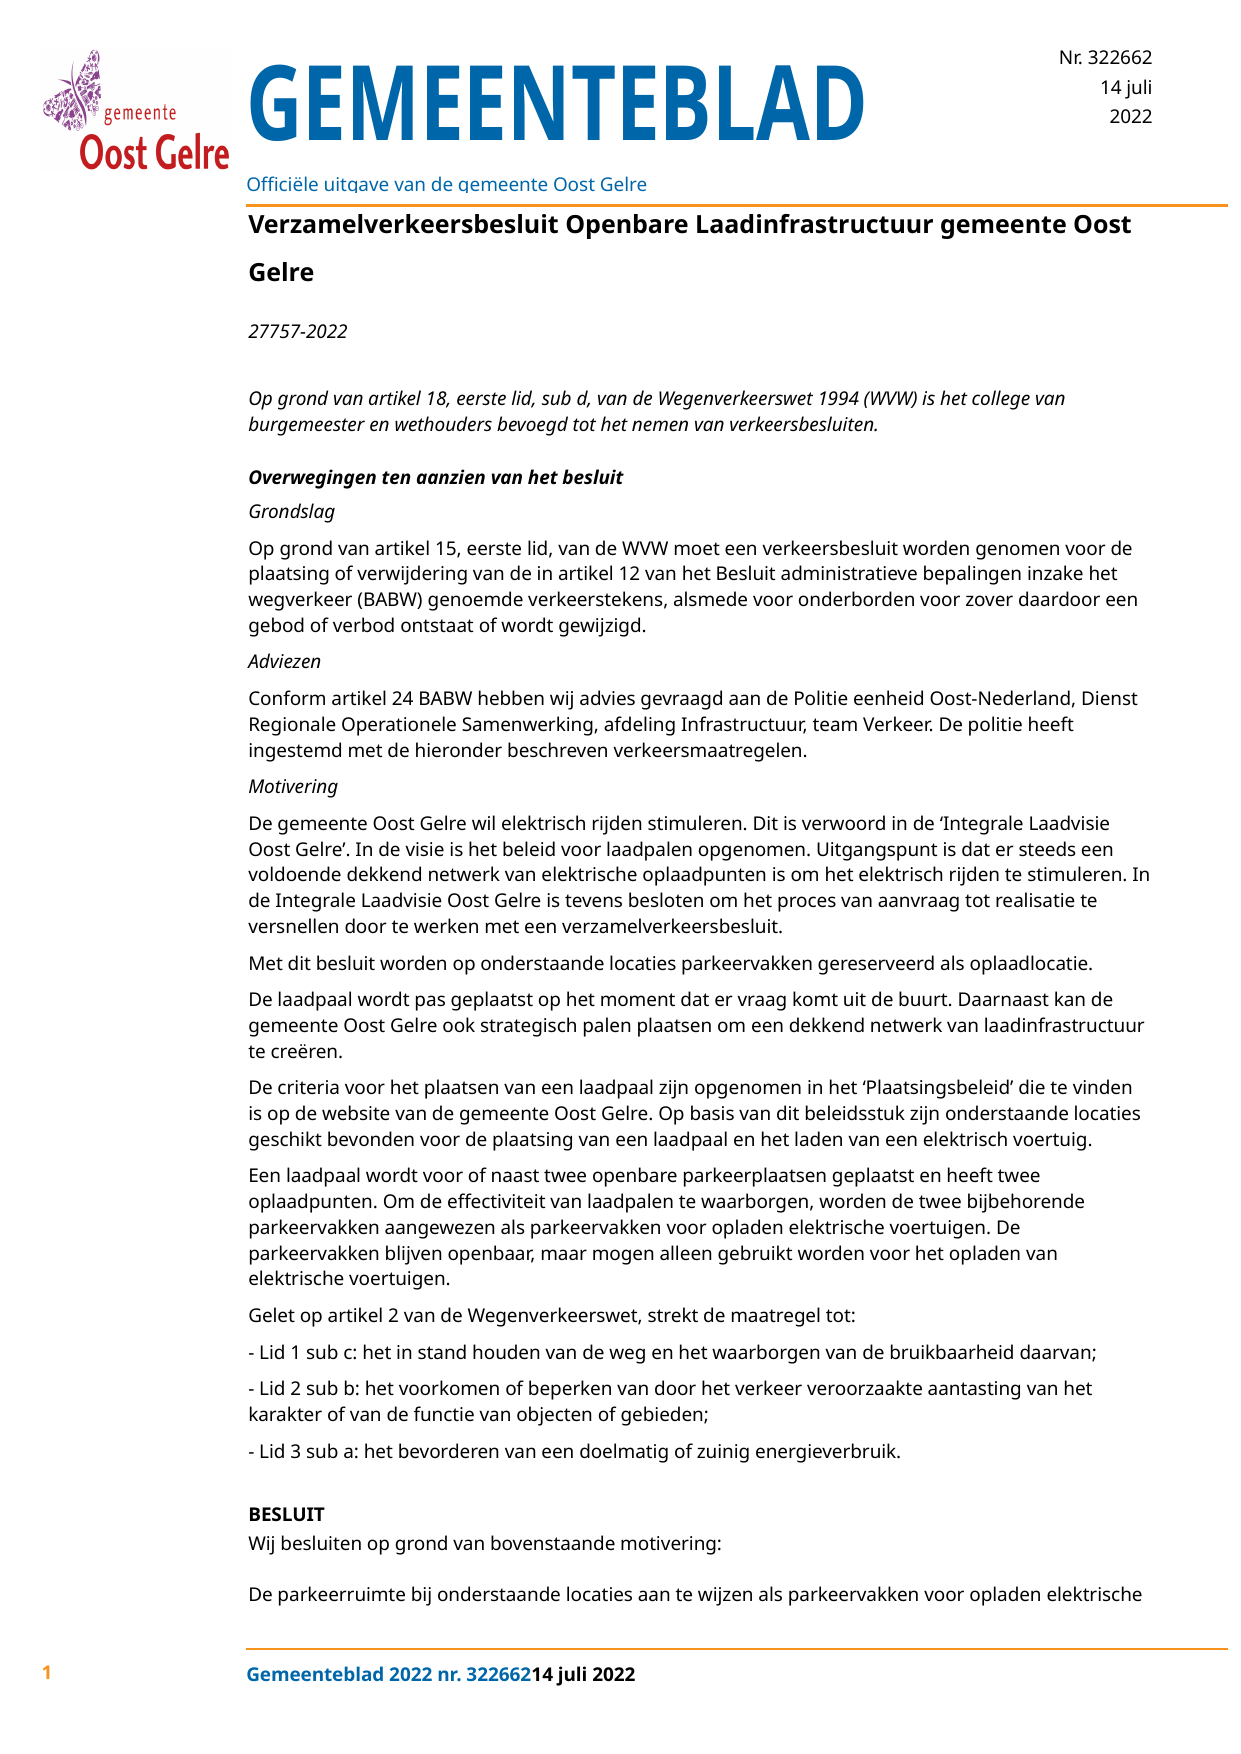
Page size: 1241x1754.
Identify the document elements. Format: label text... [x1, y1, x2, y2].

text Op grond van artikel 15, eerste lid, van de WVW moet een verkeersbesluit worden genomen voor de plaatsing of verwijdering van de in artikel 12 van het Besluit administratieve bepalingen inzake het wegverkeer (BABW) genoemde verkeerstekens, alsmede voor onderborden voor zover daardoor een gebod of verbod ontstaat of wordt gewijzigd. [248, 535, 1152, 638]
text BESLUIT [248, 1501, 1152, 1526]
picture [41, 47, 231, 172]
text Motivering [248, 773, 1152, 799]
text De gemeente Oost Gelre wil elektrisch rijden stimuleren. Dit is verwoord in de ‘Integrale Laadvisie Oost Gelre’. In de visie is het beleid voor laadpalen opgenomen. Uitgangspunt is dat er steeds een voldoende dekkend netwerk van elektrische oplaadpunten is om het elektrisch rijden te stimuleren. In de Integrale Laadvisie Oost Gelre is tevens besloten om het proces van aanvraag tot realisatie te versnellen door te werken met een verzamelverkeersbesluit. [248, 810, 1152, 939]
text Verzamelverkeersbesluit Openbare Laadinfrastructuur gemeente Oost Gelre [248, 207, 1152, 288]
text Overwegingen ten aanzien van het besluit [248, 464, 1152, 490]
text De criteria voor het plaatsen van een laadpaal zijn opgenomen in het ‘Plaatsingsbeleid’ die te vinden is op de website van de gemeente Oost Gelre. Op basis van dit beleidsstuk zijn onderstaande locaties geschikt bevonden voor de plaatsing van een laadpaal en het laden van een elektrisch voertuig. [248, 1074, 1152, 1152]
text - Lid 3 sub a: het bevorderen van een doelmatig of zuinig energieverbruik. [248, 1438, 1152, 1464]
text Grondslag [248, 498, 1152, 524]
text Met dit besluit worden op onderstaande locaties parkeervakken gereserveerd als oplaadlocatie. [248, 950, 1152, 976]
text 27757-2022 [248, 318, 1152, 344]
text Wij besluiten op grond van bovenstaande motivering: [248, 1530, 1152, 1556]
text De parkeerruimte bij onderstaande locaties aan te wijzen als parkeervakken voor opladen elektrische [248, 1581, 1152, 1606]
text - Lid 2 sub b: het voorkomen of beperken van door het verkeer veroorzaakte aantasting van het karakter of van de functie van objecten of gebieden; [248, 1376, 1152, 1427]
text Een laadpaal wordt voor of naast twee openbare parkeerplaatsen geplaatst en heeft twee oplaadpunten. Om de effectiviteit van laadpalen te waarborgen, worden de twee bijbehorende parkeervakken aangewezen als parkeervakken voor opladen elektrische voertuigen. De parkeervakken blijven openbaar, maar mogen alleen gebruikt worden voor het opladen van elektrische voertuigen. [248, 1163, 1152, 1291]
text - Lid 1 sub c: het in stand houden van de weg en het waarborgen van de bruikbaarheid daarvan; [248, 1339, 1152, 1365]
text Conform artikel 24 BABW hebben wij advies gevraagd aan de Politie eenheid Oost-Nederland, Dienst Regionale Operationele Samenwerking, afdeling Infrastructuur, team Verkeer. De politie heeft ingestemd met de hieronder beschreven verkeersmaatregelen. [248, 685, 1152, 763]
text Op grond van artikel 18, eerste lid, sub d, van de Wegenverkeerswet 1994 (WVW) is het college van burgemeester en wethouders bevoegd tot het nemen van verkeersbesluiten. [248, 386, 1152, 437]
text Gelet op artikel 2 van de Wegenverkeerswet, strekt de maatregel tot: [248, 1302, 1152, 1328]
text Adviezen [248, 649, 1152, 674]
text De laadpaal wordt pas geplaatst op het moment dat er vraag komt uit de buurt. Daarnaast kan de gemeente Oost Gelre ook strategisch palen plaatsen om een dekkend netwerk van laadinfrastructuur te creëren. [248, 986, 1152, 1064]
